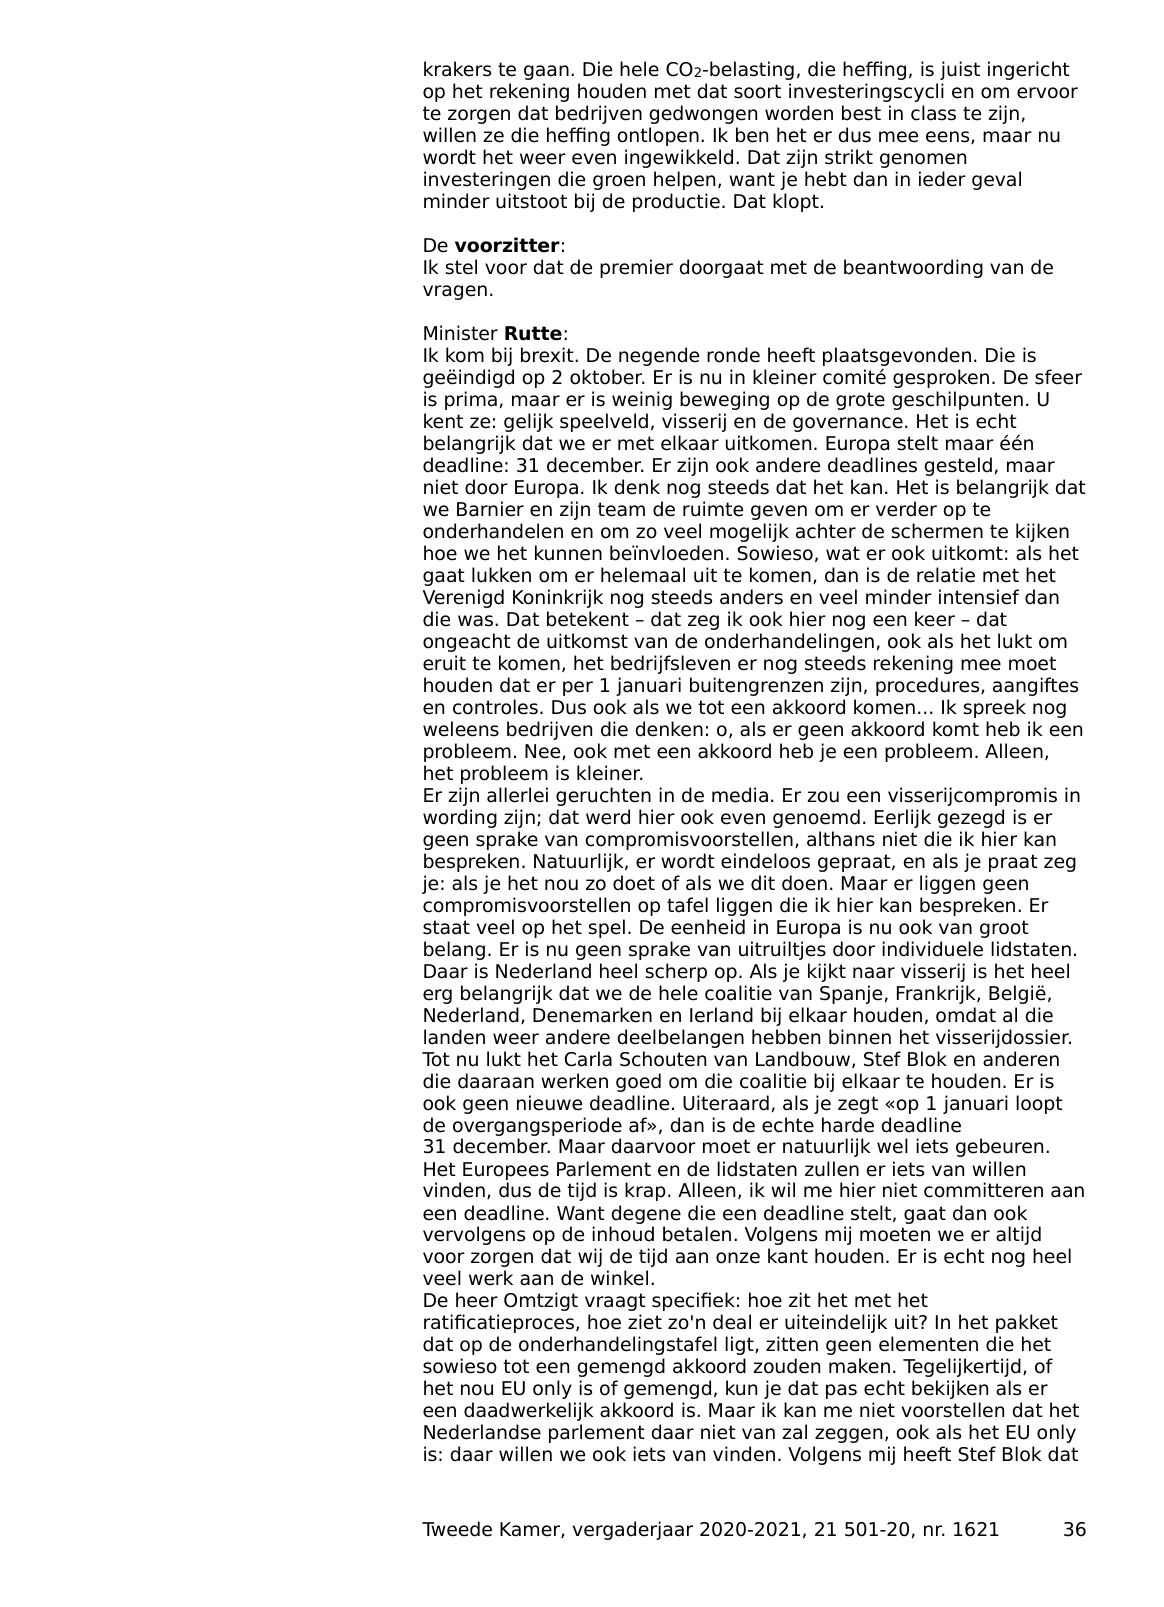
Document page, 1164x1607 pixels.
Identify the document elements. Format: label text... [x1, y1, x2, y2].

text Minister Rutte: [422, 323, 1087, 345]
text krakers te gaan. Die hele CO2-belasting, die heffing, is juist ingericht op het rekening houden met dat soort investeringscycli en om ervoor te zorgen dat bedrijven gedwongen worden best in class te zijn, willen ze die heffing ontlopen. Ik ben het er dus mee eens, maar nu wordt het weer even ingewikkeld. Dat zijn strikt genomen investeringen die groen helpen, want je hebt dan in ieder geval minder uitstoot bij de productie. Dat klopt. [422, 59, 1087, 213]
text Ik kom bij brexit. De negende ronde heeft plaatsgevonden. Die is geëindigd op 2 oktober. Er is nu in kleiner comité gesproken. De sfeer is prima, maar er is weinig beweging op de grote geschilpunten. U kent ze: gelijk speelveld, visserij en de governance. Het is echt belangrijk dat we er met elkaar uitkomen. Europa stelt maar één deadline: 31 december. Er zijn ook andere deadlines gesteld, maar niet door Europa. Ik denk nog steeds dat het kan. Het is belangrijk dat we Barnier en zijn team de ruimte geven om er verder op te onderhandelen en om zo veel mogelijk achter de schermen te kijken hoe we het kunnen beïnvloeden. Sowieso, wat er ook uitkomt: als het gaat lukken om er helemaal uit te komen, dan is de relatie met het Verenigd Koninkrijk nog steeds anders en veel minder intensief dan die was. Dat betekent – dat zeg ik ook hier nog een keer – dat ongeacht de uitkomst van de onderhandelingen, ook als het lukt om eruit te komen, het bedrijfsleven er nog steeds rekening mee moet houden dat er per 1 januari buitengrenzen zijn, procedures, aangiftes en controles. Dus ook als we tot een akkoord komen... Ik spreek nog weleens bedrijven die denken: o, als er geen akkoord komt heb ik een probleem. Nee, ook met een akkoord heb je een probleem. Alleen, het probleem is kleiner. [422, 345, 1087, 785]
text De heer Omtzigt vraagt specifiek: hoe zit het met het ratificatieproces, hoe ziet zo'n deal er uiteindelijk uit? In het pakket dat op de onderhandelingstafel ligt, zitten geen elementen die het sowieso tot een gemengd akkoord zouden maken. Tegelijkertijd, of het nou EU only is of gemengd, kun je dat pas echt bekijken als er een daadwerkelijk akkoord is. Maar ik kan me niet voorstellen dat het Nederlandse parlement daar niet van zal zeggen, ook als het EU only is: daar willen we ook iets van vinden. Volgens mij heeft Stef Blok dat [422, 1290, 1087, 1466]
text Er zijn allerlei geruchten in de media. Er zou een visserijcompromis in wording zijn; dat werd hier ook even genoemd. Eerlijk gezegd is er geen sprake van compromisvoorstellen, althans niet die ik hier kan bespreken. Natuurlijk, er wordt eindeloos gepraat, en als je praat zeg je: als je het nou zo doet of als we dit doen. Maar er liggen geen compromisvoorstellen op tafel liggen die ik hier kan bespreken. Er staat veel op het spel. De eenheid in Europa is nu ook van groot belang. Er is nu geen sprake van uitruiltjes door individuele lidstaten. Daar is Nederland heel scherp op. Als je kijkt naar visserij is het heel erg belangrijk dat we de hele coalitie van Spanje, Frankrijk, België, Nederland, Denemarken en Ierland bij elkaar houden, omdat al die landen weer andere deelbelangen hebben binnen het visserijdossier. Tot nu lukt het Carla Schouten van Landbouw, Stef Blok en anderen die daaraan werken goed om die coalitie bij elkaar te houden. Er is ook geen nieuwe deadline. Uiteraard, als je zegt «op 1 januari loopt de overgangsperiode af», dan is de echte harde deadline 31 december. Maar daarvoor moet er natuurlijk wel iets gebeuren. Het Europees Parlement en de lidstaten zullen er iets van willen vinden, dus de tijd is krap. Alleen, ik wil me hier niet committeren aan een deadline. Want degene die een deadline stelt, gaat dan ook vervolgens op de inhoud betalen. Volgens mij moeten we er altijd voor zorgen dat wij de tijd aan onze kant houden. Er is echt nog heel veel werk aan de winkel. [422, 785, 1087, 1290]
text Ik stel voor dat de premier doorgaat met de beantwoording van de vragen. [422, 257, 1087, 301]
text De voorzitter: [422, 235, 1087, 257]
